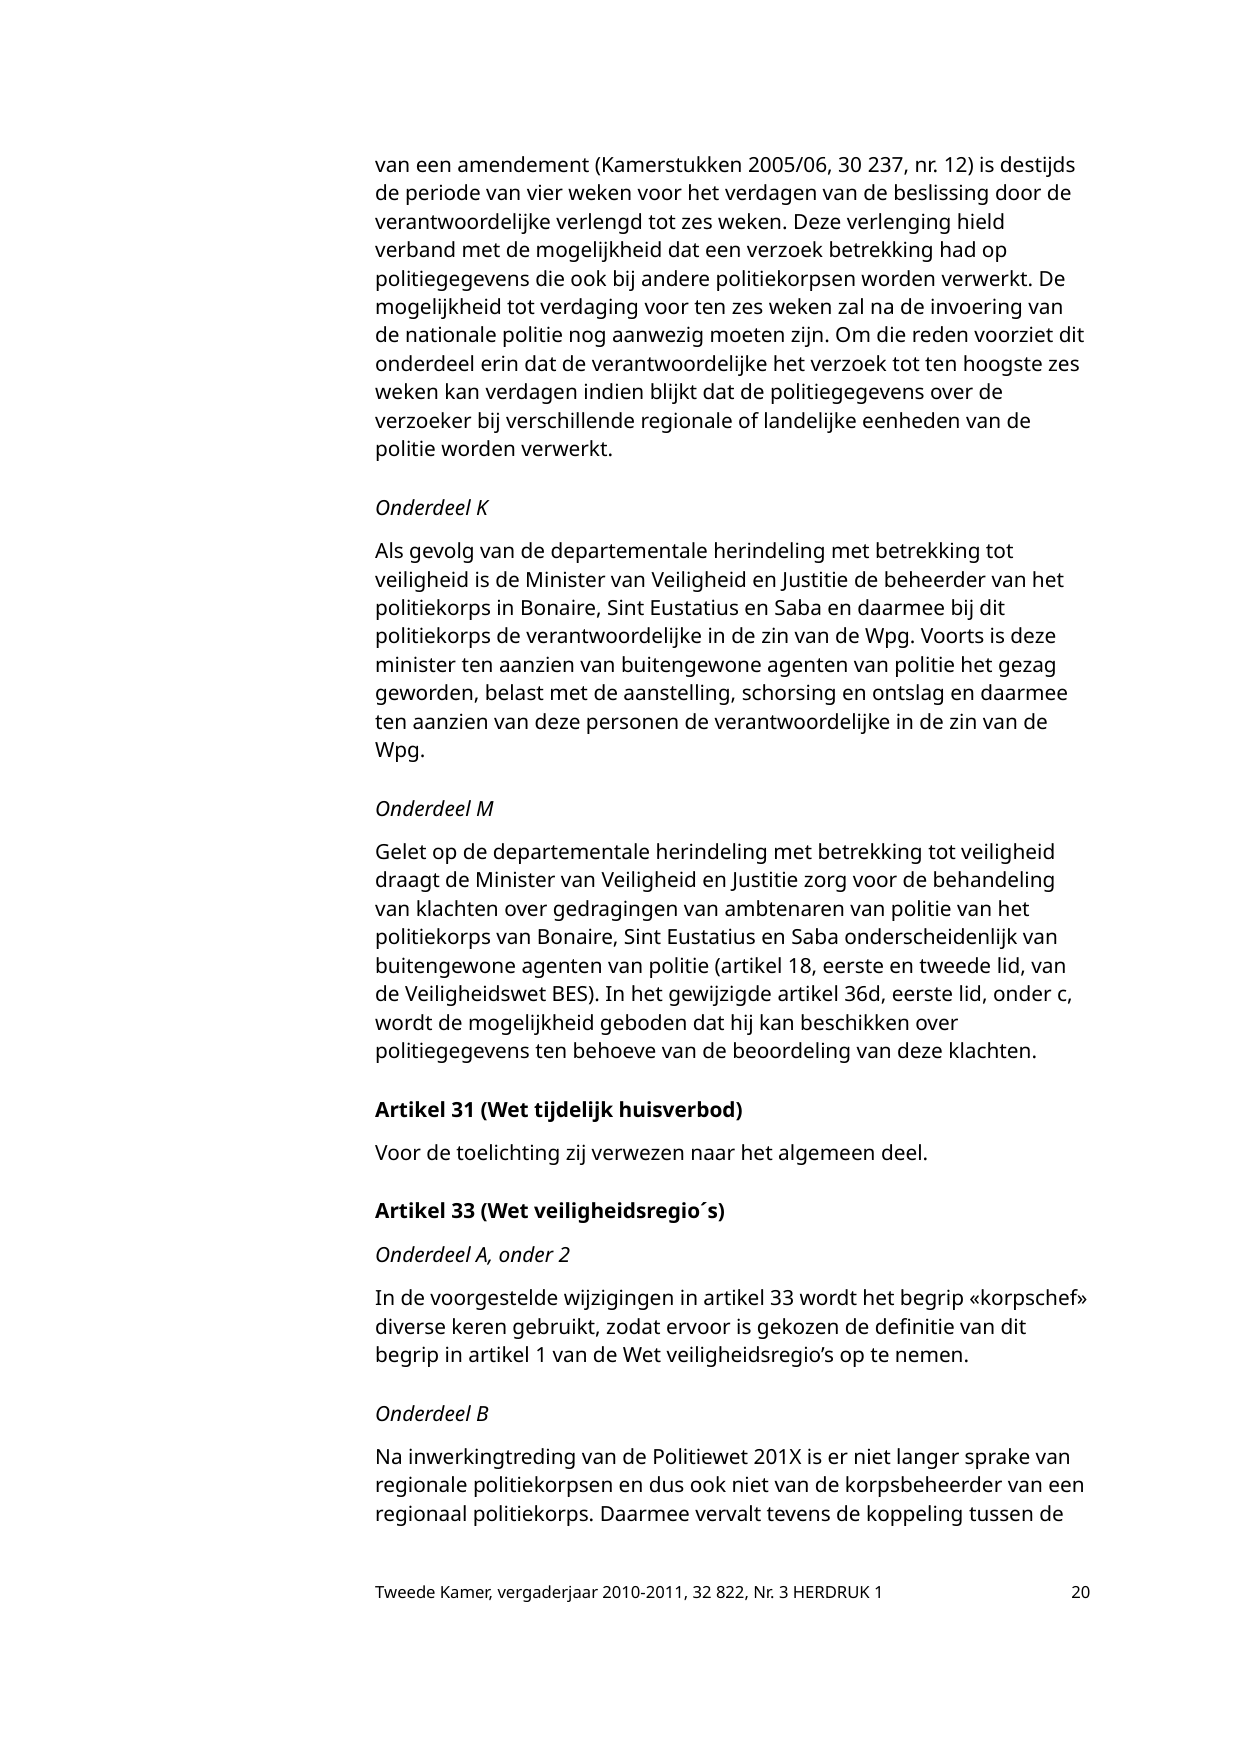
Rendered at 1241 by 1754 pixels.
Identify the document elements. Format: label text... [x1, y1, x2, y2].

text Voor de toelichting zij verwezen naar het algemeen deel. [375, 1138, 1090, 1167]
text Artikel 31 (Wet tijdelijk huisverbod) [375, 1095, 1090, 1123]
text Onderdeel K [375, 493, 1090, 521]
text In de voorgestelde wijzigingen in artikel 33 wordt het begrip «korpschef» diverse keren gebruikt, zodat ervoor is gekozen de definitie van dit begrip in artikel 1 van de Wet veiligheidsregio’s op te nemen. [375, 1283, 1090, 1369]
text Onderdeel M [375, 794, 1090, 822]
text Als gevolg van de departementale herindeling met betrekking tot veiligheid is de Minister van Veiligheid en Justitie de beheerder van het politiekorps in Bonaire, Sint Eustatius en Saba en daarmee bij dit politiekorps de verantwoordelijke in de zin van de Wpg. Voorts is deze minister ten aanzien van buitengewone agenten van politie het gezag geworden, belast met de aanstelling, schorsing en ontslag en daarmee ten aanzien van deze personen de verantwoordelijke in de zin van de Wpg. [375, 536, 1090, 764]
text Onderdeel B [375, 1399, 1090, 1427]
text Na inwerkingtreding van de Politiewet 201X is er niet langer sprake van regionale politiekorpsen en dus ook niet van de korpsbeheerder van een regionaal politiekorps. Daarmee vervalt tevens de koppeling tussen de [375, 1442, 1090, 1527]
text Artikel 33 (Wet veiligheidsregio´s) [375, 1197, 1090, 1225]
text Gelet op de departementale herindeling met betrekking tot veiligheid draagt de Minister van Veiligheid en Justitie zorg voor de behandeling van klachten over gedragingen van ambtenaren van politie van het politiekorps van Bonaire, Sint Eustatius en Saba onderscheidenlijk van buitengewone agenten van politie (artikel 18, eerste en tweede lid, van de Veiligheidswet BES). In het gewijzigde artikel 36d, eerste lid, onder c, wordt de mogelijkheid geboden dat hij kan beschikken over politiegegevens ten behoeve van de beoordeling van deze klachten. [375, 837, 1090, 1065]
text Onderdeel A, onder 2 [375, 1240, 1090, 1268]
text van een amendement (Kamerstukken 2005/06, 30 237, nr. 12) is destijds de periode van vier weken voor het verdagen van de beslissing door de verantwoordelijke verlengd tot zes weken. Deze verlenging hield verband met de mogelijkheid dat een verzoek betrekking had op politiegegevens die ook bij andere politiekorpsen worden verwerkt. De mogelijkheid tot verdaging voor ten zes weken zal na de invoering van de nationale politie nog aanwezig moeten zijn. Om die reden voorziet dit onderdeel erin dat de verantwoordelijke het verzoek tot ten hoogste zes weken kan verdagen indien blijkt dat de politiegegevens over de verzoeker bij verschillende regionale of landelijke eenheden van de politie worden verwerkt. [375, 150, 1090, 463]
